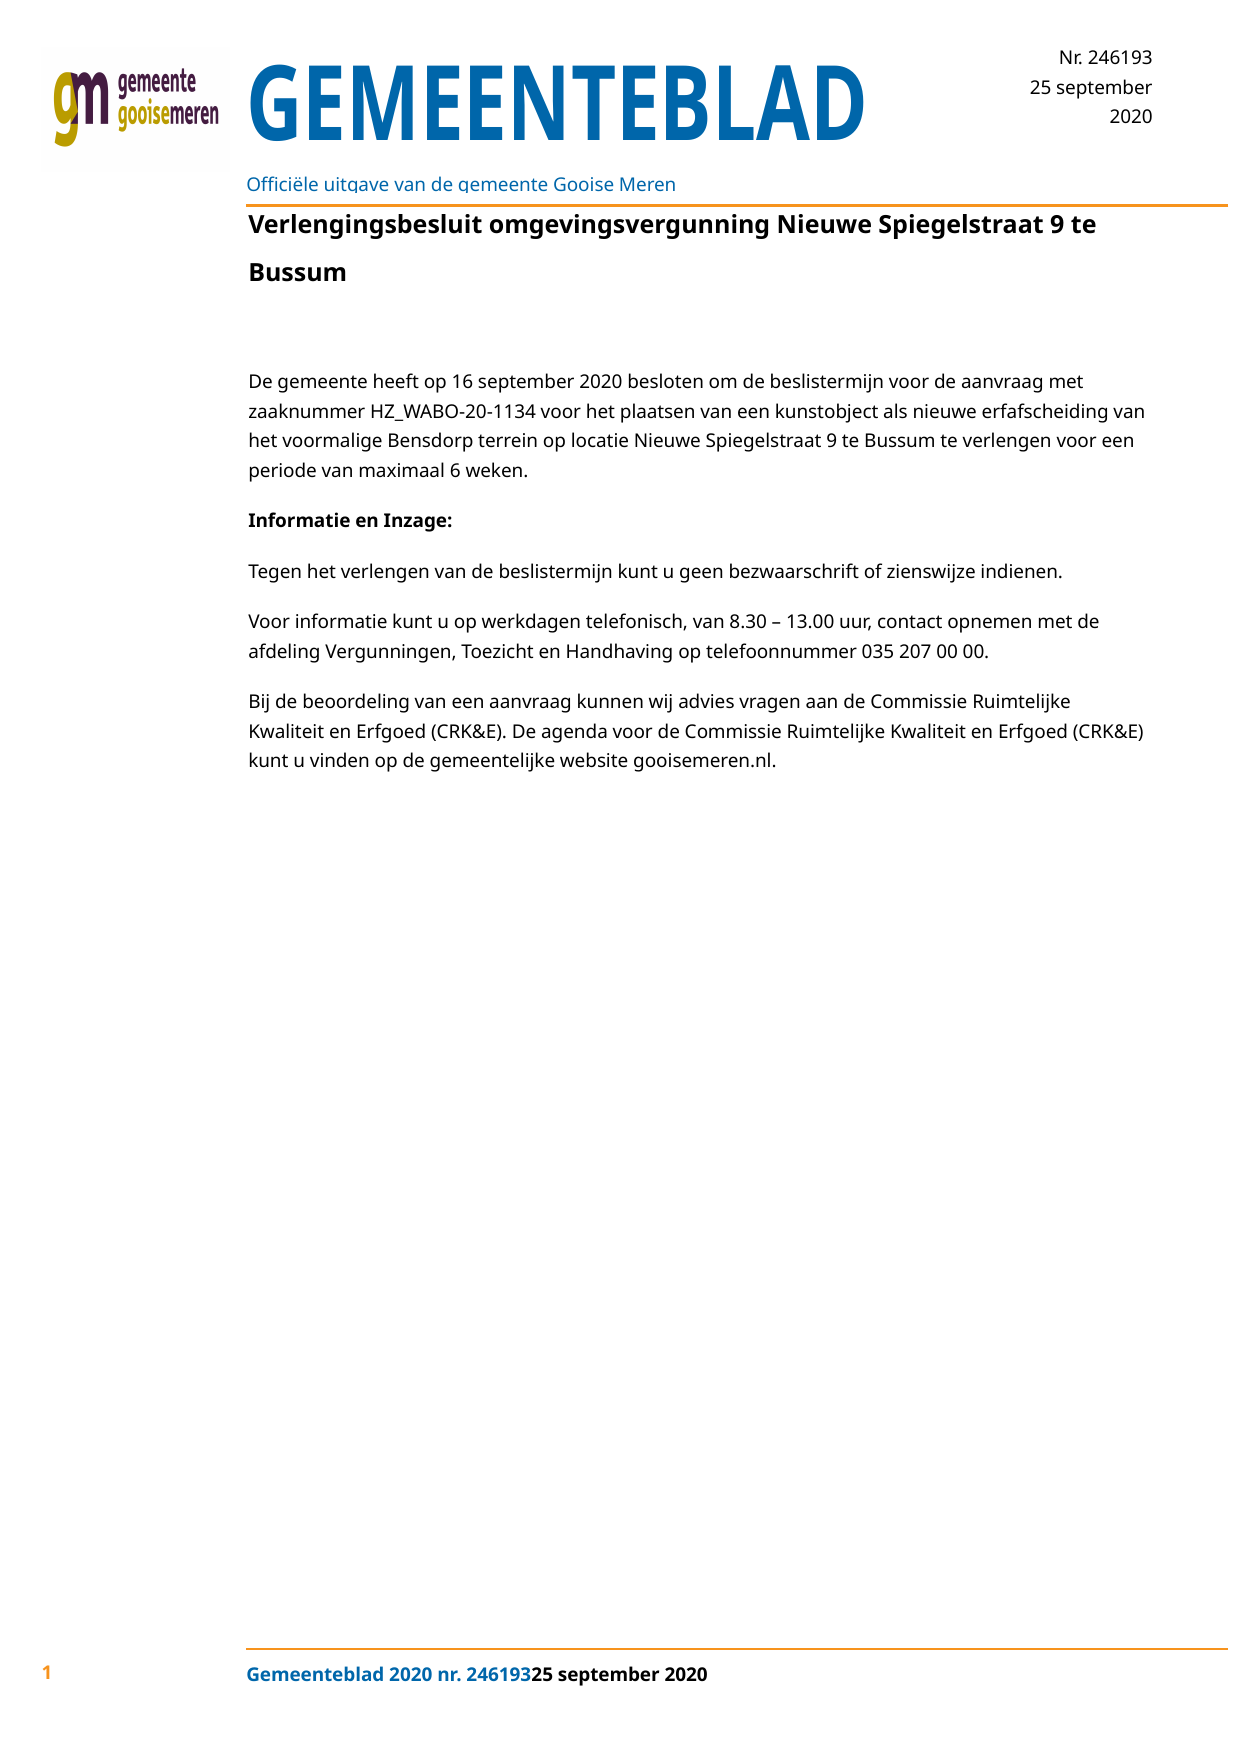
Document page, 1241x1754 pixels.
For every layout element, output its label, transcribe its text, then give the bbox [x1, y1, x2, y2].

text Bij de beoordeling van een aanvraag kunnen wij advies vragen aan de Commissie Ruimtelijke Kwaliteit en Erfgoed (CRK&E). De agenda voor de Commissie Ruimtelijke Kwaliteit en Erfgoed (CRK&E) kunt u vinden op de gemeentelijke website gooisemeren.nl. [248, 688, 1152, 773]
text Voor informatie kunt u op werkdagen telefonisch, van 8.30 – 13.00 uur, contact opnemen met de afdeling Vergunningen, Toezicht en Handhaving op telefoonnummer 035 207 00 00. [248, 608, 1152, 664]
text De gemeente heeft op 16 september 2020 besloten om de beslistermijn voor de aanvraag met zaaknummer HZ_WABO-20-1134 voor het plaatsen van een kunstobject als nieuwe erfafscheiding van het voormalige Bensdorp terrein op locatie Nieuwe Spiegelstraat 9 te Bussum te verlengen voor een periode van maximaal 6 weken. [248, 368, 1152, 483]
text Tegen het verlengen van de beslistermijn kunt u geen bezwaarschrift of zienswijze indienen. [248, 558, 1152, 584]
picture [41, 47, 231, 172]
text Informatie en Inzage: [248, 507, 1152, 533]
text Verlengingsbesluit omgevingsvergunning Nieuwe Spiegelstraat 9 te Bussum [248, 207, 1152, 288]
